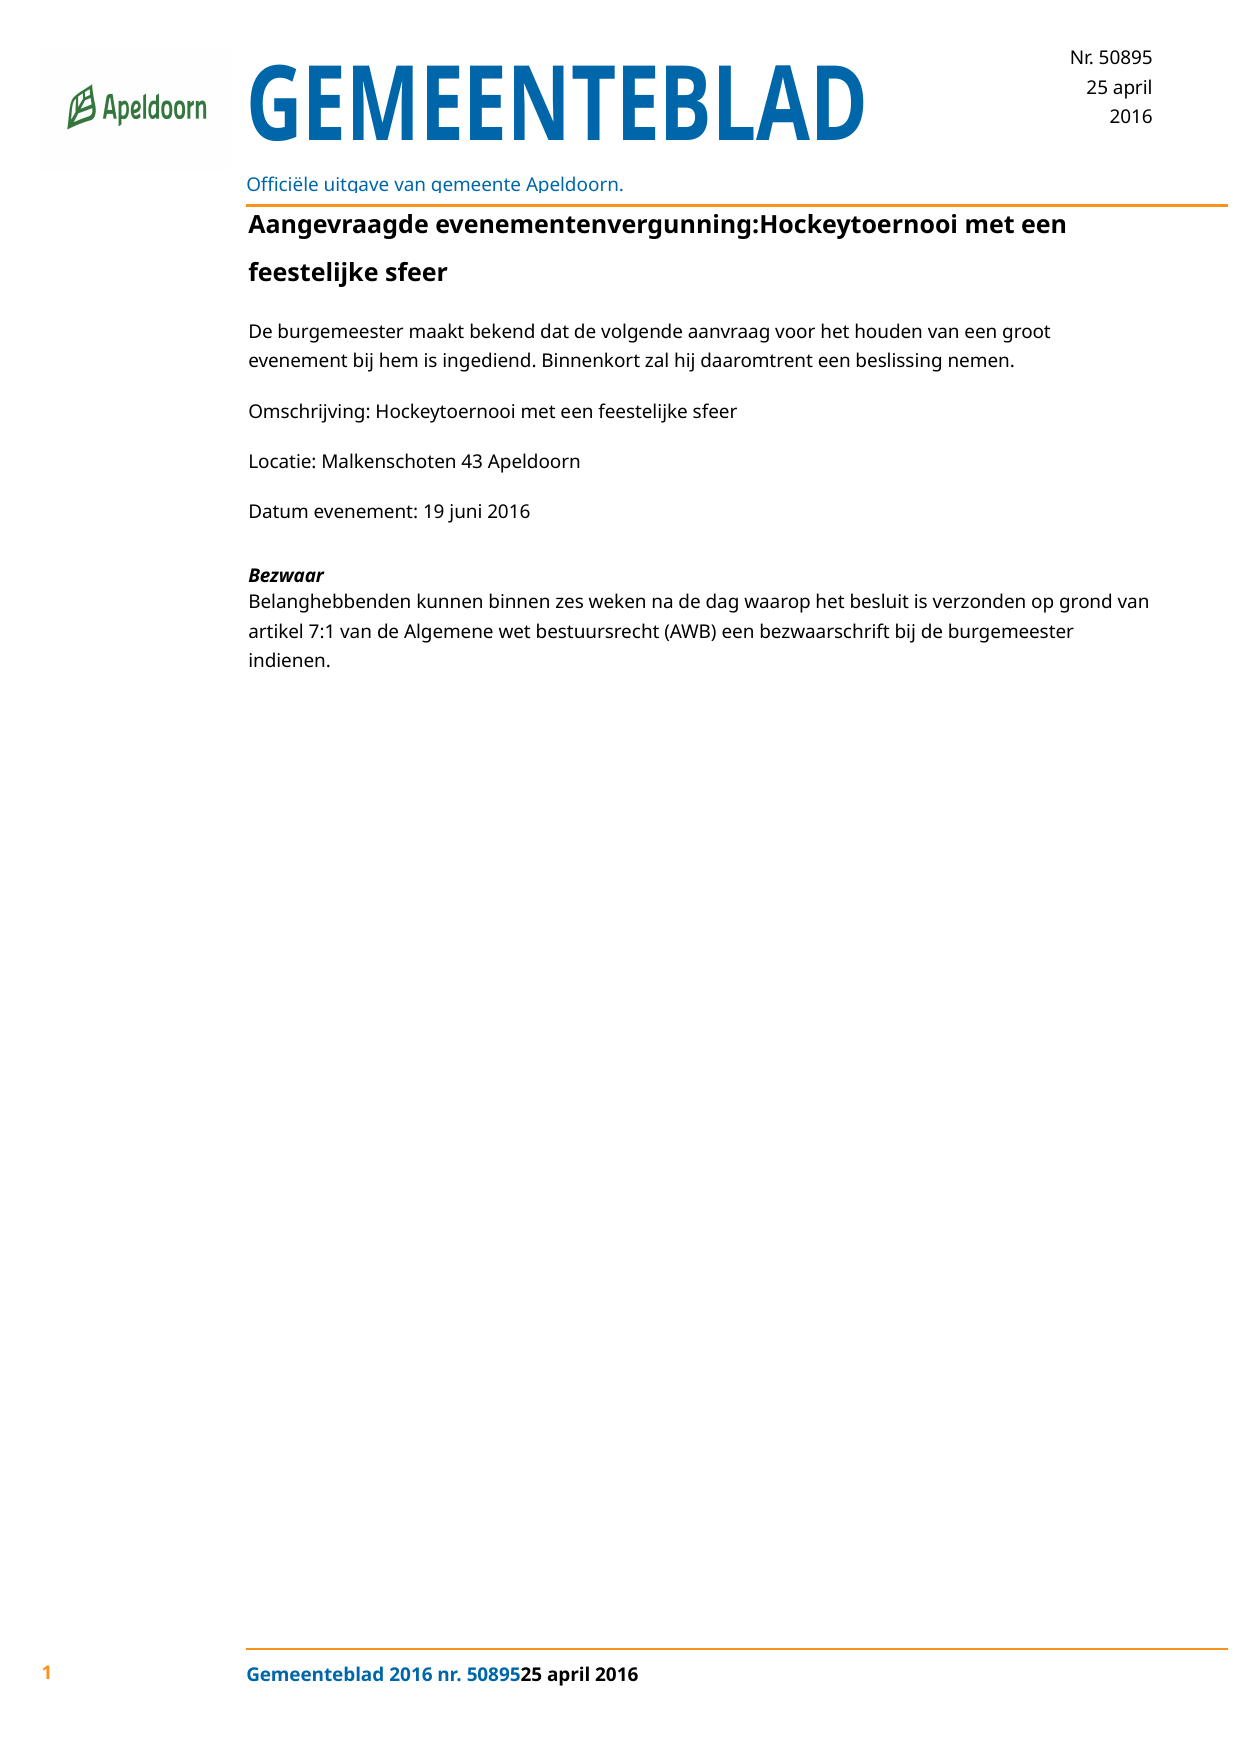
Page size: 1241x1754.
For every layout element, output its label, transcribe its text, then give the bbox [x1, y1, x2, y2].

text De burgemeester maakt bekend dat de volgende aanvraag voor het houden van een groot evenement bij hem is ingediend. Binnenkort zal hij daaromtrent een beslissing nemen. [248, 318, 1152, 373]
text Aangevraagde evenementenvergunning:Hockeytoernooi met een feestelijke sfeer [248, 207, 1152, 288]
text Locatie: Malkenschoten 43 Apeldoorn [248, 448, 1152, 474]
text Bezwaar [248, 563, 1152, 588]
text Omschrijving: Hockeytoernooi met een feestelijke sfeer [248, 398, 1152, 424]
text Datum evenement: 19 juni 2016 [248, 499, 1152, 524]
picture [41, 47, 231, 172]
text Belanghebbenden kunnen binnen zes weken na de dag waarop het besluit is verzonden op grond van artikel 7:1 van de Algemene wet bestuursrecht (AWB) een bezwaarschrift bij de burgemeester indienen. [248, 588, 1152, 673]
